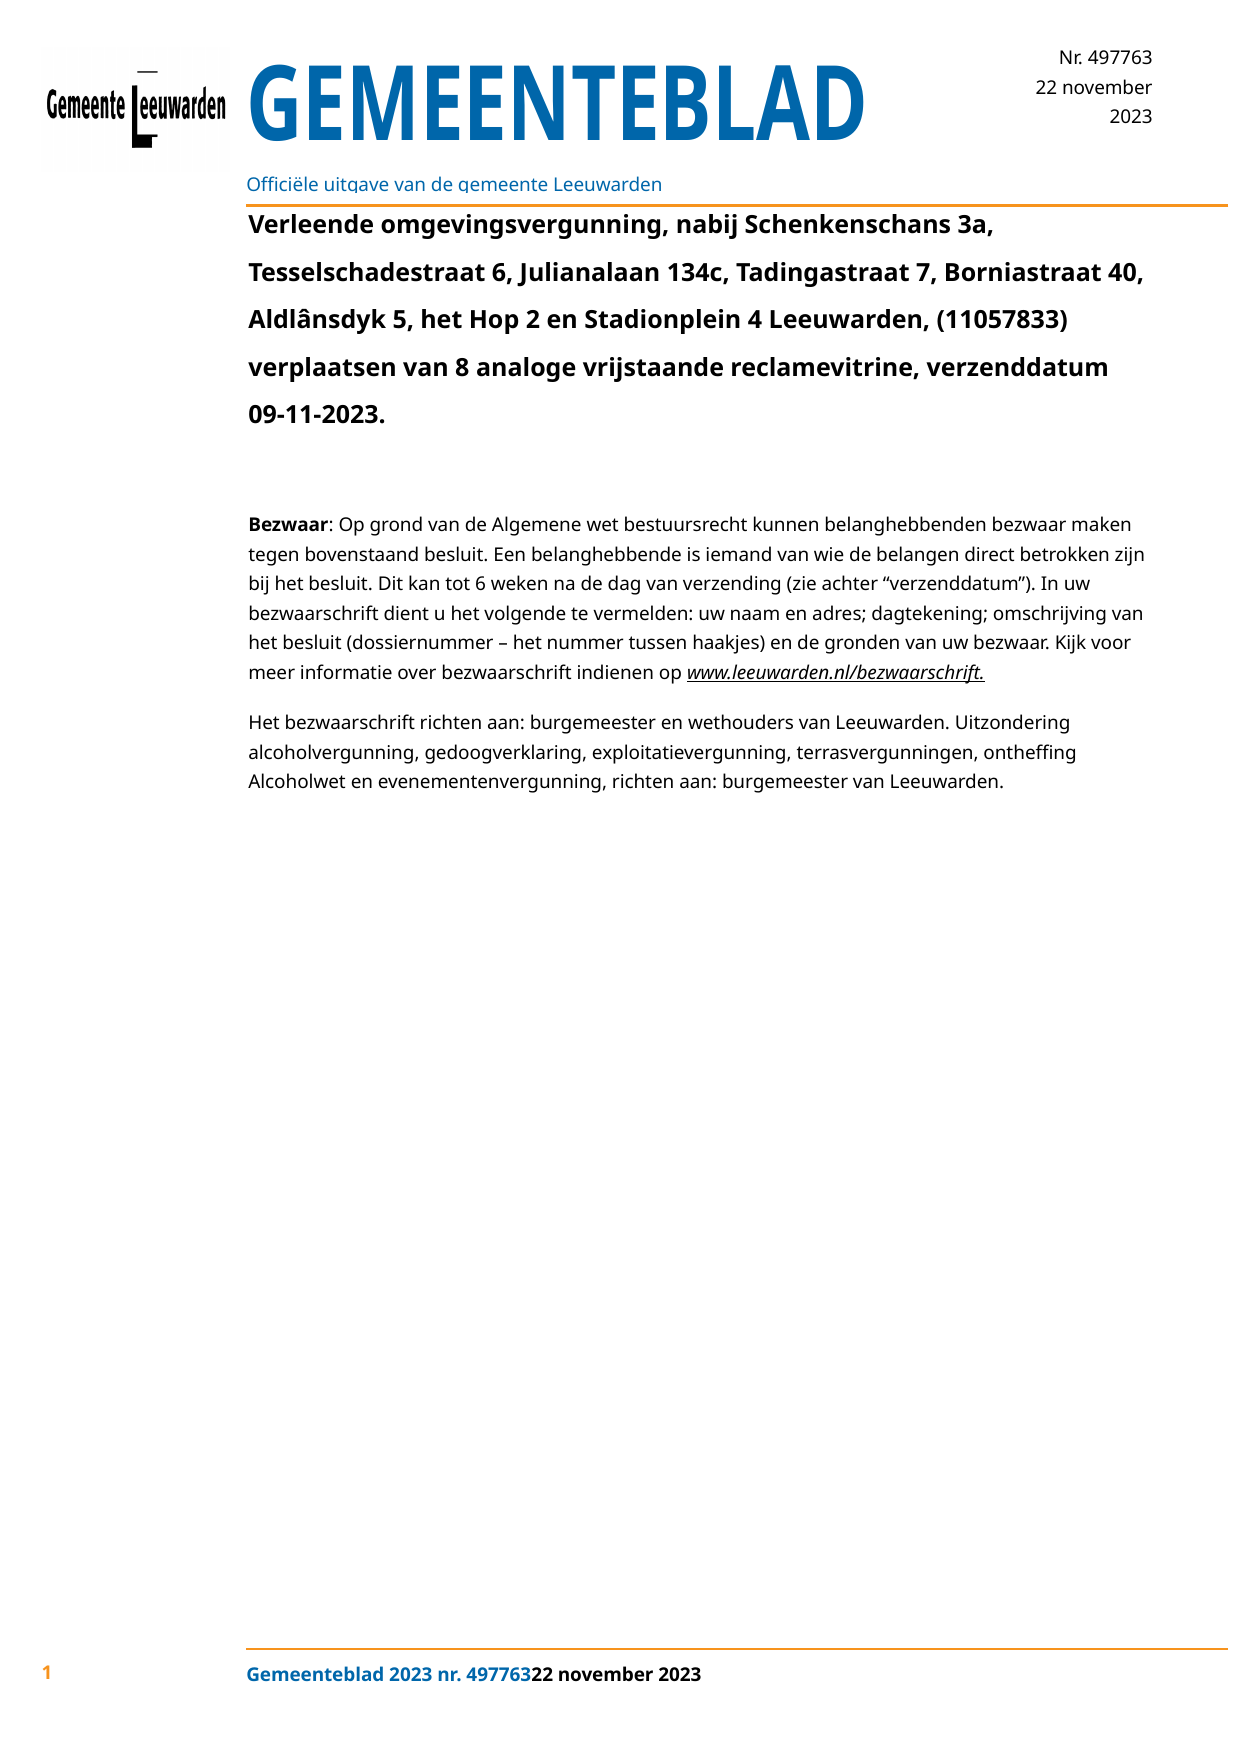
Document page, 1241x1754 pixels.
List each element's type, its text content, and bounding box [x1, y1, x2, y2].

text Bezwaar: Op grond van de Algemene wet bestuursrecht kunnen belanghebbenden bezwaar maken tegen bovenstaand besluit. Een belanghebbende is iemand van wie de belangen direct betrokken zijn bij het besluit. Dit kan tot 6 weken na de dag van verzending (zie achter “verzenddatum”). In uw bezwaarschrift dient u het volgende te vermelden: uw naam en adres; dagtekening; omschrijving van het besluit (dossiernummer – het nummer tussen haakjes) en de gronden van uw bezwaar. Kijk voor meer informatie over bezwaarschrift indienen op www.leeuwarden.nl/bezwaarschrift. [248, 511, 1152, 685]
picture [41, 47, 231, 172]
text Verleende omgevingsvergunning, nabij Schenkenschans 3a, Tesselschadestraat 6, Julianalaan 134c, Tadingastraat 7, Borniastraat 40, Aldlânsdyk 5, het Hop 2 en Stadionplein 4 Leeuwarden, (11057833) verplaatsen van 8 analoge vrijstaande reclamevitrine, verzenddatum 09-11-2023. [248, 207, 1152, 431]
text Het bezwaarschrift richten aan: burgemeester en wethouders van Leeuwarden. Uitzondering alcoholvergunning, gedoogverklaring, exploitatievergunning, terrasvergunningen, ontheffing Alcoholwet en evenementenvergunning, richten aan: burgemeester van Leeuwarden. [248, 709, 1152, 794]
